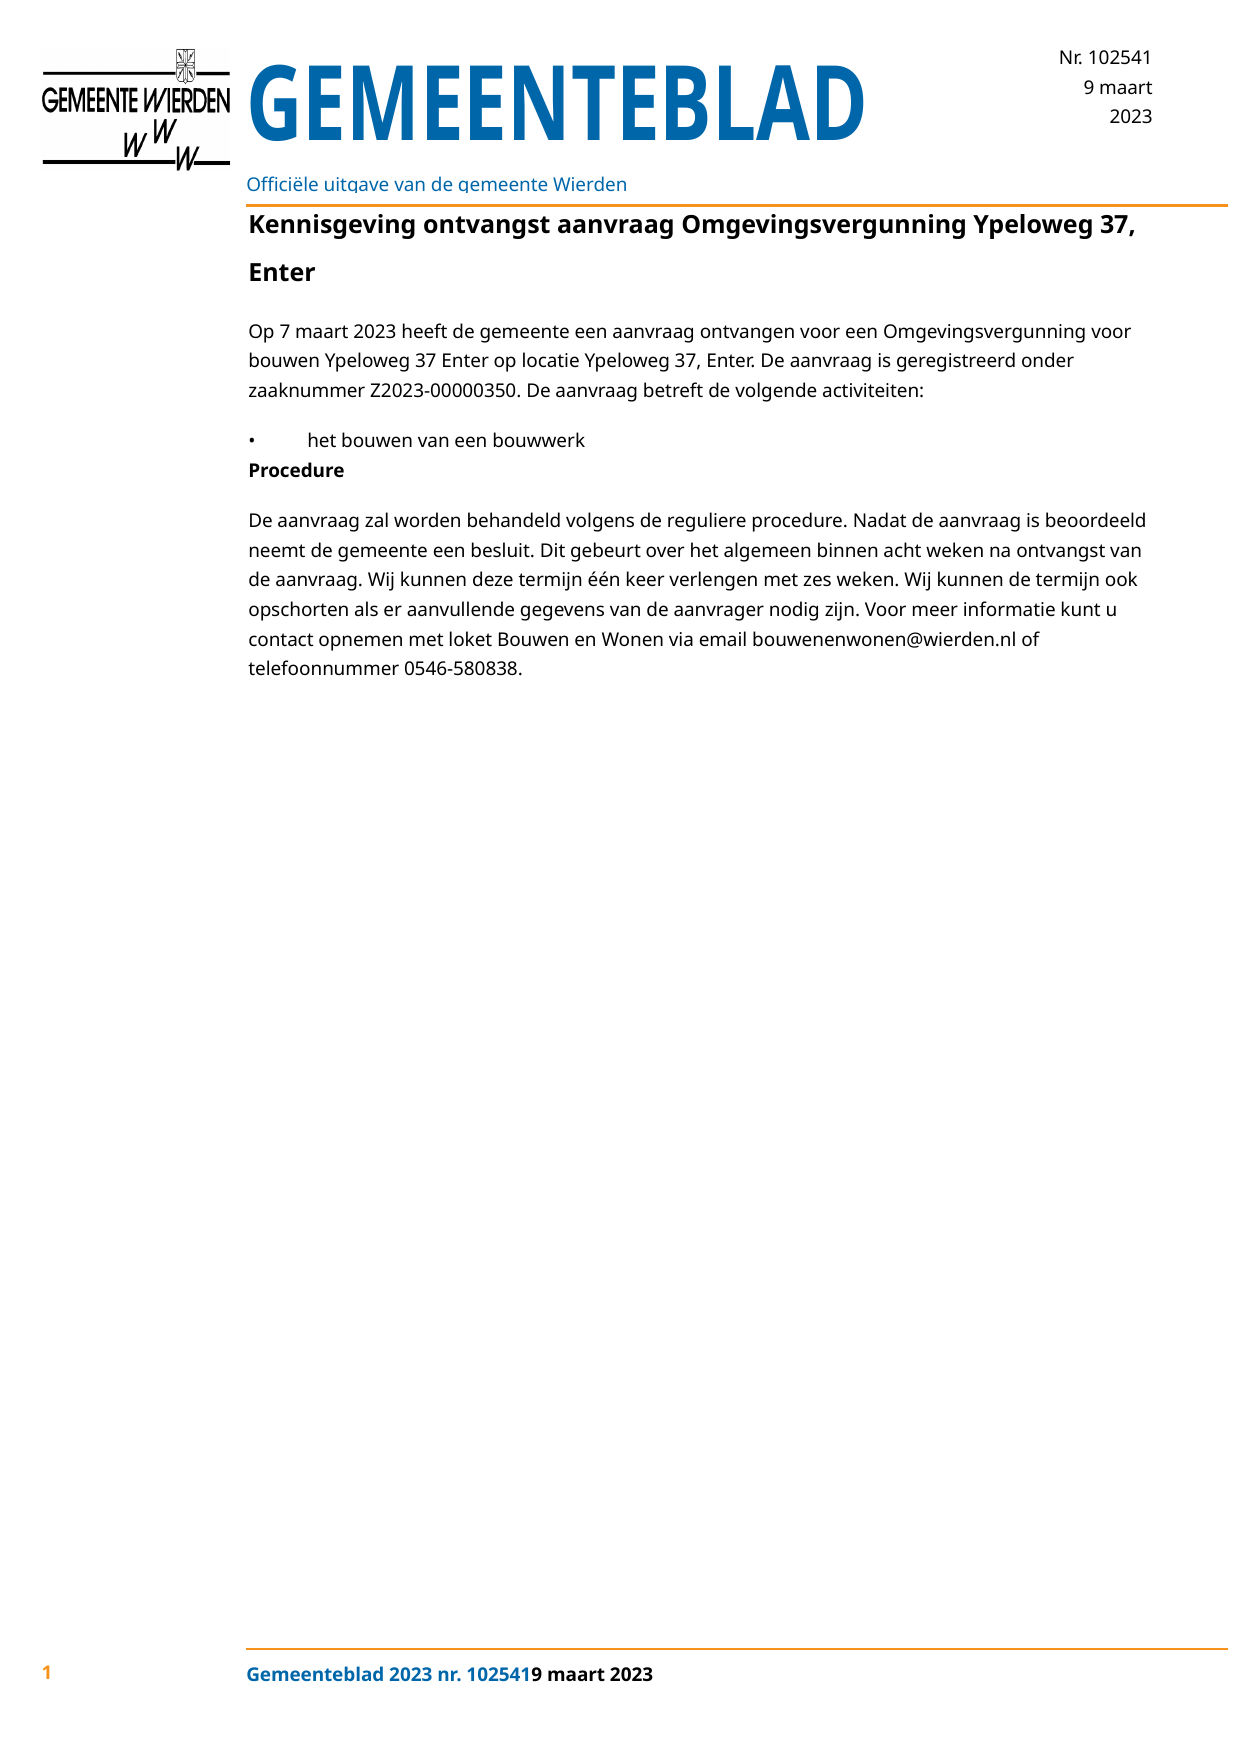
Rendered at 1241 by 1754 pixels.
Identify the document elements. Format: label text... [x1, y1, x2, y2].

list het bouwen van een bouwwerk [248, 427, 1152, 453]
text Procedure [248, 457, 1152, 483]
text Kennisgeving ontvangst aanvraag Omgevingsvergunning Ypeloweg 37, Enter [248, 207, 1152, 288]
picture [41, 47, 231, 172]
text Op 7 maart 2023 heeft de gemeente een aanvraag ontvangen voor een Omgevingsvergunning voor bouwen Ypeloweg 37 Enter op locatie Ypeloweg 37, Enter. De aanvraag is geregistreerd onder zaaknummer Z2023-00000350. De aanvraag betreft de volgende activiteiten: [248, 318, 1152, 403]
text De aanvraag zal worden behandeld volgens de reguliere procedure. Nadat de aanvraag is beoordeeld neemt de gemeente een besluit. Dit gebeurt over het algemeen binnen acht weken na ontvangst van de aanvraag. Wij kunnen deze termijn één keer verlengen met zes weken. Wij kunnen de termijn ook opschorten als er aanvullende gegevens van de aanvrager nodig zijn. Voor meer informatie kunt u contact opnemen met loket Bouwen en Wonen via email bouwenenwonen@wierden.nl of telefoonnummer 0546-580838. [248, 507, 1152, 681]
